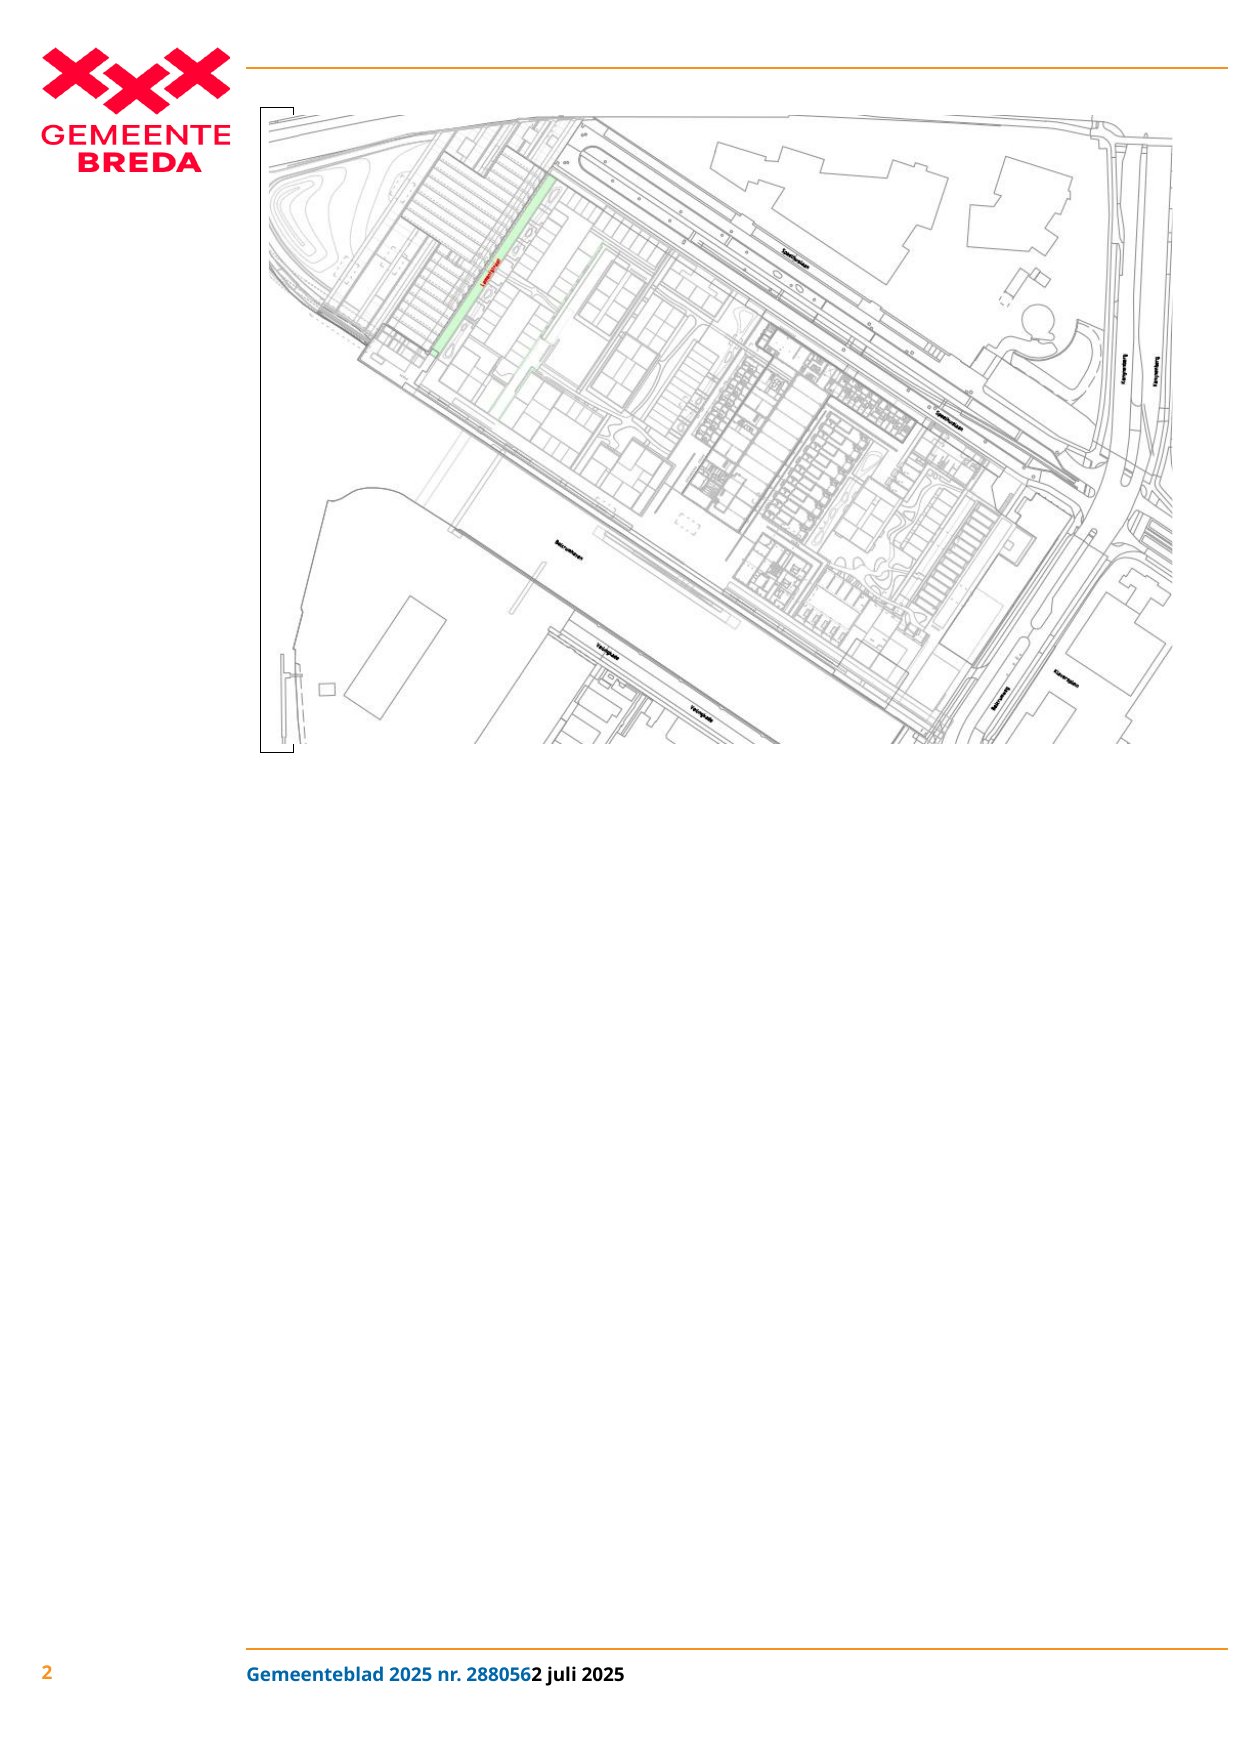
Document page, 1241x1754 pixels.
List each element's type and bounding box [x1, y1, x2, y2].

picture [268, 115, 1173, 744]
picture [41, 47, 231, 172]
